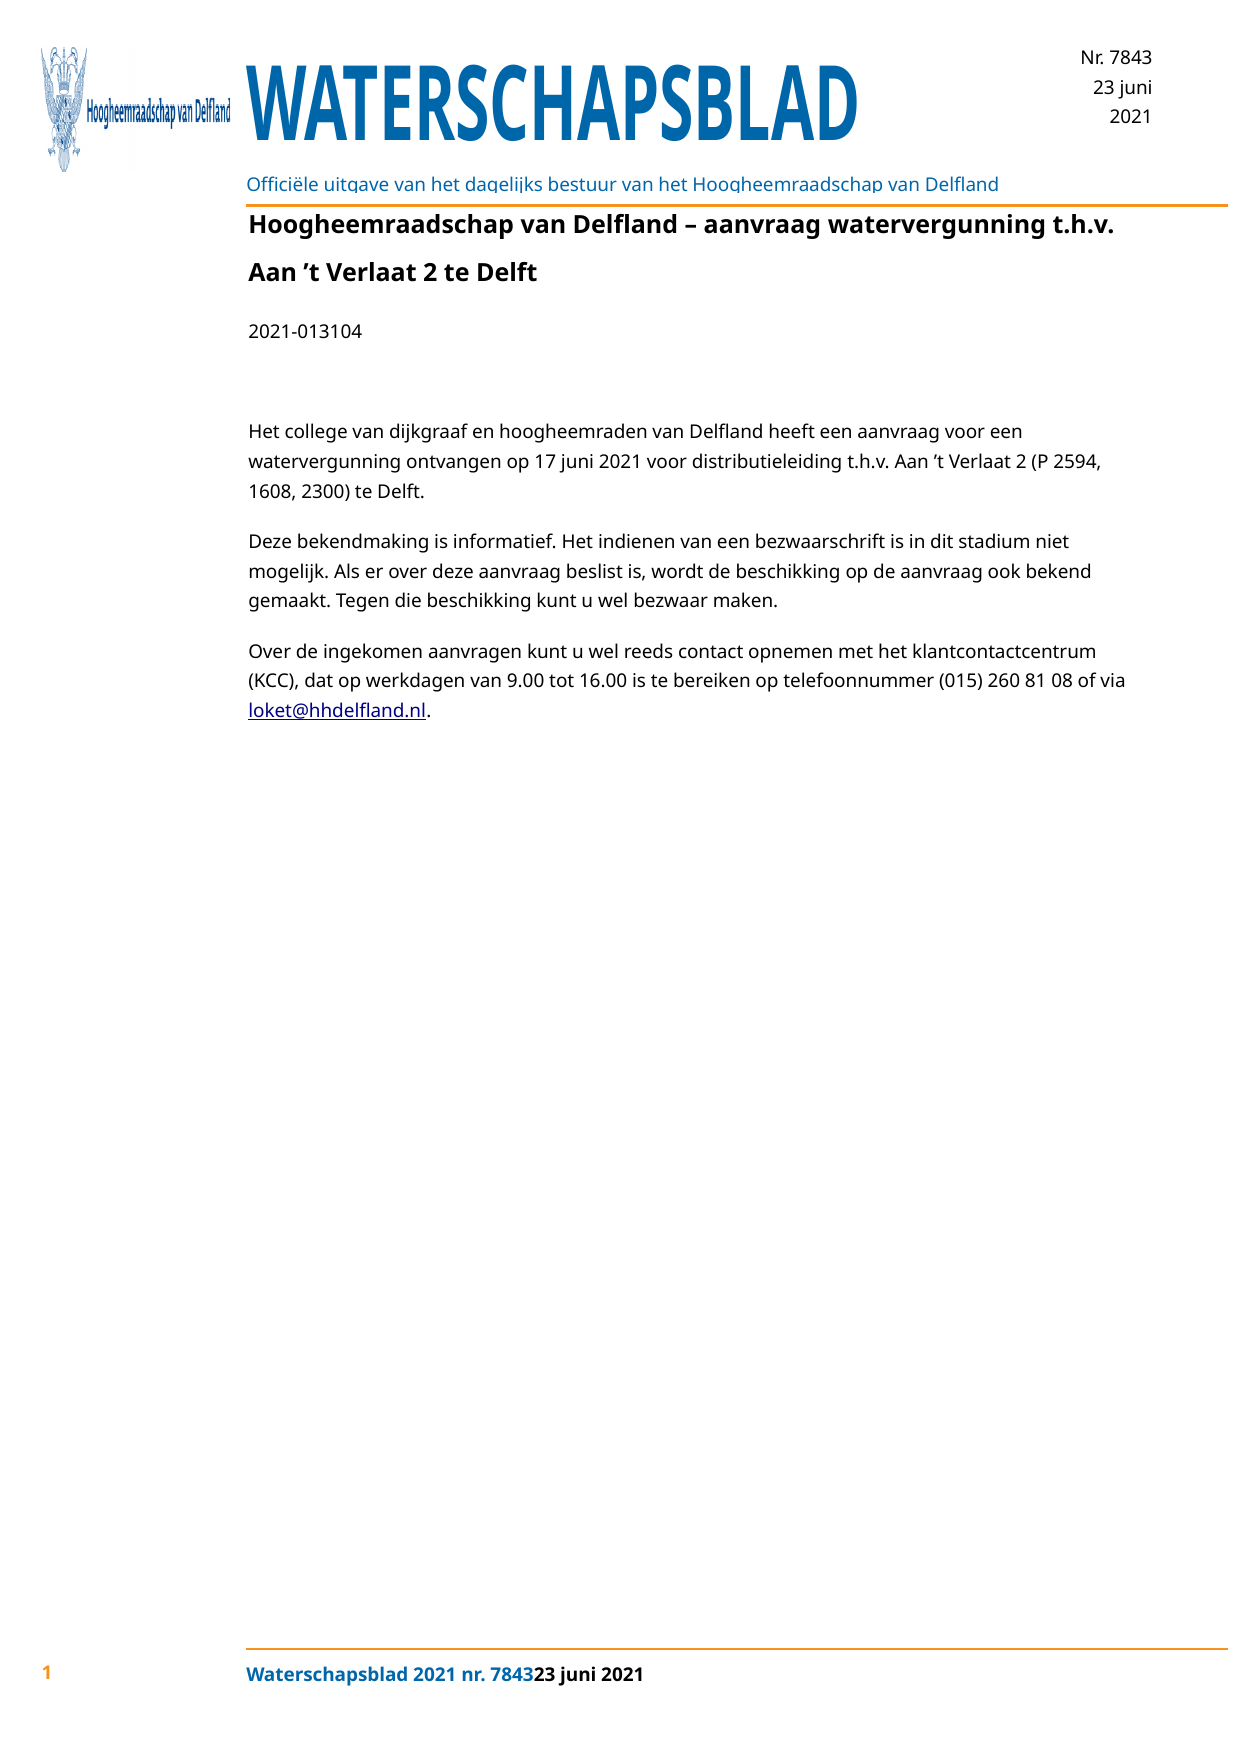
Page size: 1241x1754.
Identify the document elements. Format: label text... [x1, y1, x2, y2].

text Over de ingekomen aanvragen kunt u wel reeds contact opnemen met het klantcontactcentrum (KCC), dat op werkdagen van 9.00 tot 16.00 is te bereiken op telefoonnummer (015) 260 81 08 of via loket@hhdelfland.nl. [248, 638, 1152, 723]
text 2021-013104 [248, 318, 1152, 344]
text Hoogheemraadschap van Delfland – aanvraag watervergunning t.h.v. Aan ’t Verlaat 2 te Delft [248, 207, 1152, 288]
text Deze bekendmaking is informatief. Het indienen van een bezwaarschrift is in dit stadium niet mogelijk. Als er over deze aanvraag beslist is, wordt de beschikking op de aanvraag ook bekend gemaakt. Tegen die beschikking kunt u wel bezwaar maken. [248, 528, 1152, 613]
picture [41, 47, 231, 172]
text Het college van dijkgraaf en hoogheemraden van Delfland heeft een aanvraag voor een watervergunning ontvangen op 17 juni 2021 voor distributieleiding t.h.v. Aan ’t Verlaat 2 (P 2594, 1608, 2300) te Delft. [248, 419, 1152, 504]
